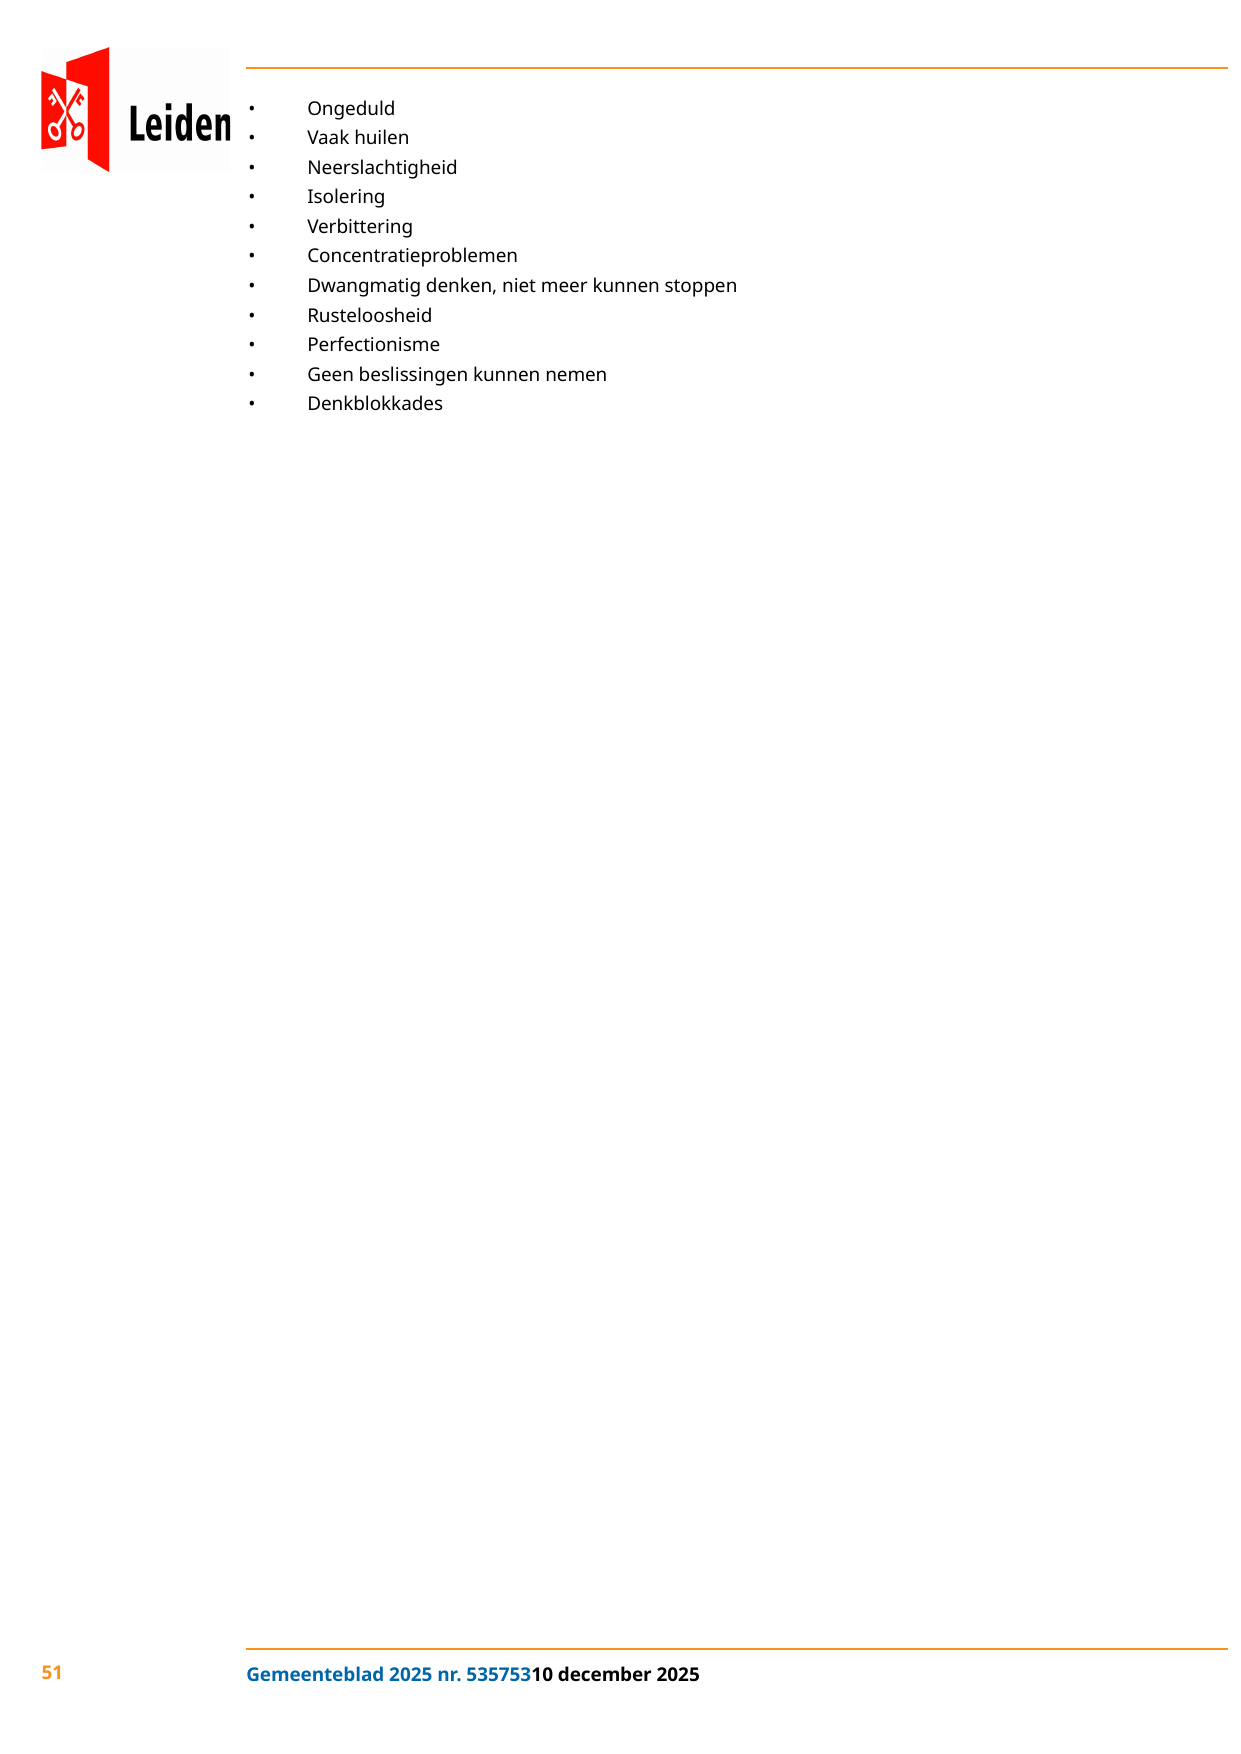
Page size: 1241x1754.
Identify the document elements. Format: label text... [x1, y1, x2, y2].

picture [41, 47, 231, 172]
list Verbittering [248, 213, 1152, 239]
list Vaak huilen [248, 124, 1152, 150]
list Neerslachtigheid [248, 154, 1152, 180]
list Ongeduld [248, 95, 1152, 121]
list Concentratieproblemen [248, 243, 1152, 268]
list Geen beslissingen kunnen nemen [248, 361, 1152, 387]
list Denkblokkades [248, 391, 1152, 416]
list Isolering [248, 183, 1152, 209]
list Rusteloosheid [248, 302, 1152, 328]
list Dwangmatig denken, niet meer kunnen stoppen [248, 272, 1152, 298]
list Perfectionisme [248, 331, 1152, 357]
